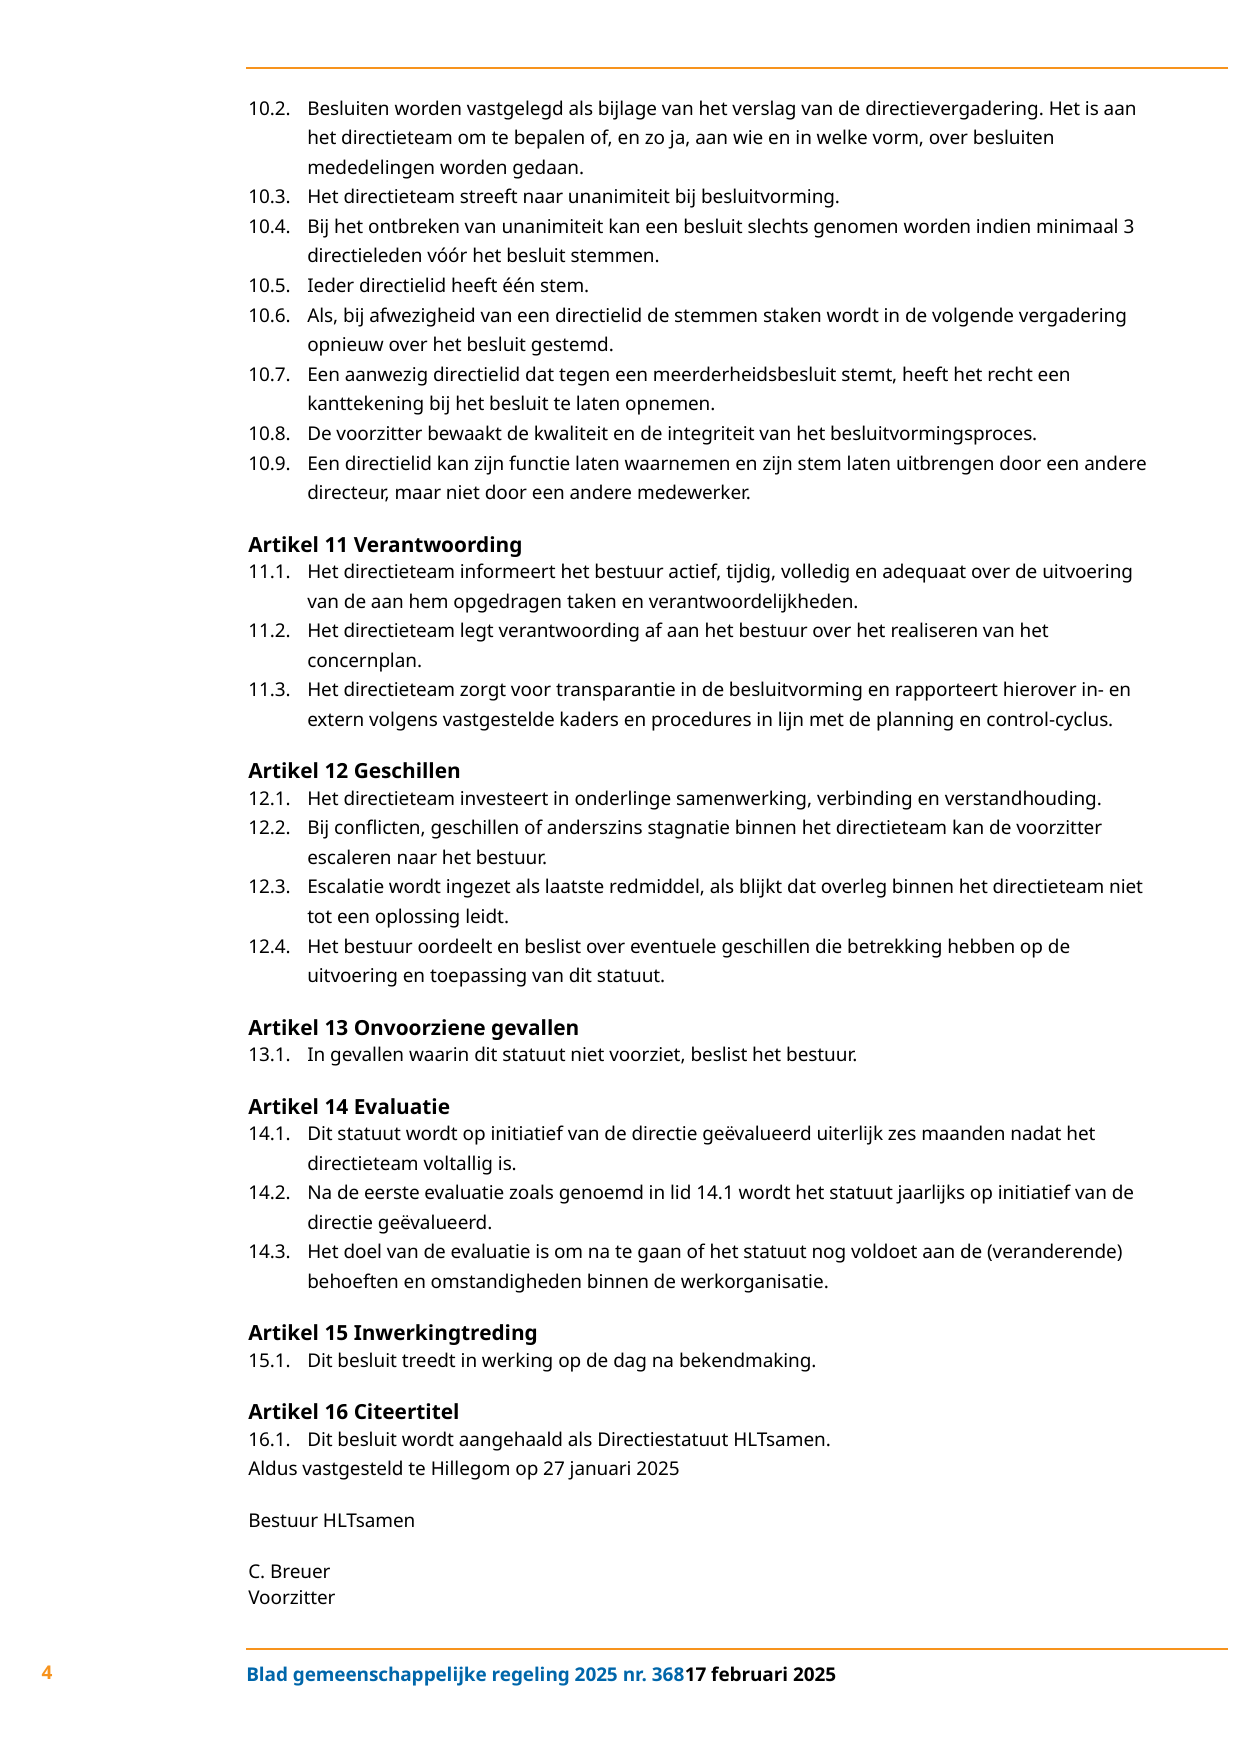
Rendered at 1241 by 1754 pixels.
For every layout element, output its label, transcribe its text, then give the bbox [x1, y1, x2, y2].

list Het directieteam informeert het bestuur actief, tijdig, volledig en adequaat over de uitvoering van de aan hem opgedragen taken en verantwoordelijkheden. [248, 558, 1152, 613]
text Aldus vastgesteld te Hillegom op 27 januari 2025 [248, 1455, 1152, 1481]
list Escalatie wordt ingezet als laatste redmiddel, als blijkt dat overleg binnen het directieteam niet tot een oplossing leidt. [248, 874, 1152, 929]
text Bestuur HLTsamen [248, 1507, 1152, 1533]
list Een aanwezig directielid dat tegen een meerderheidsbesluit stemt, heeft het recht een kanttekening bij het besluit te laten opnemen. [248, 361, 1152, 416]
list Bij het ontbreken van unanimiteit kan een besluit slechts genomen worden indien minimaal 3 directieleden vóór het besluit stemmen. [248, 213, 1152, 268]
list Het doel van de evaluatie is om na te gaan of het statuut nog voldoet aan de (veranderende) behoeften en omstandigheden binnen de werkorganisatie. [248, 1238, 1152, 1294]
list Het directieteam legt verantwoording af aan het bestuur over het realiseren van het concernplan. [248, 617, 1152, 673]
list Een directielid kan zijn functie laten waarnemen en zijn stem laten uitbrengen door een andere directeur, maar niet door een andere medewerker. [248, 450, 1152, 505]
list Als, bij afwezigheid van een directielid de stemmen staken wordt in de volgende vergadering opnieuw over het besluit gestemd. [248, 302, 1152, 357]
list Dit besluit wordt aangehaald als Directiestatuut HLTsamen. [248, 1426, 1152, 1452]
text C. Breuer [248, 1558, 1152, 1584]
text Artikel 14 Evaluatie [248, 1092, 1152, 1120]
list De voorzitter bewaakt de kwaliteit en de integriteit van het besluitvormingsproces. [248, 420, 1152, 446]
text Artikel 11 Verantwoording [248, 530, 1152, 558]
text Artikel 12 Geschillen [248, 757, 1152, 785]
list Het directieteam zorgt voor transparantie in de besluitvorming en rapporteert hierover in- en extern volgens vastgestelde kaders en procedures in lijn met de planning en control-cyclus. [248, 677, 1152, 732]
list Het directieteam streeft naar unanimiteit bij besluitvorming. [248, 183, 1152, 209]
list Dit statuut wordt op initiatief van de directie geëvalueerd uiterlijk zes maanden nadat het directieteam voltallig is. [248, 1120, 1152, 1176]
list Bij conflicten, geschillen of anderszins stagnatie binnen het directieteam kan de voorzitter escaleren naar het bestuur. [248, 814, 1152, 870]
text Artikel 13 Onvoorziene gevallen [248, 1013, 1152, 1041]
list Het directieteam investeert in onderlinge samenwerking, verbinding en verstandhouding. [248, 785, 1152, 811]
list Ieder directielid heeft één stem. [248, 272, 1152, 298]
text Artikel 16 Citeertitel [248, 1397, 1152, 1426]
text Artikel 15 Inwerkingtreding [248, 1318, 1152, 1347]
list Na de eerste evaluatie zoals genoemd in lid 14.1 wordt het statuut jaarlijks op initiatief van de directie geëvalueerd. [248, 1179, 1152, 1235]
picture [41, 47, 231, 172]
list Dit besluit treedt in werking op de dag na bekendmaking. [248, 1347, 1152, 1373]
list Besluiten worden vastgelegd als bijlage van het verslag van de directievergadering. Het is aan het directieteam om te bepalen of, en zo ja, aan wie en in welke vorm, over besluiten mededelingen worden gedaan. [248, 95, 1152, 180]
text Voorzitter [248, 1584, 1152, 1610]
list In gevallen waarin dit statuut niet voorziet, beslist het bestuur. [248, 1041, 1152, 1067]
list Het bestuur oordeelt en beslist over eventuele geschillen die betrekking hebben op de uitvoering en toepassing van dit statuut. [248, 933, 1152, 988]
